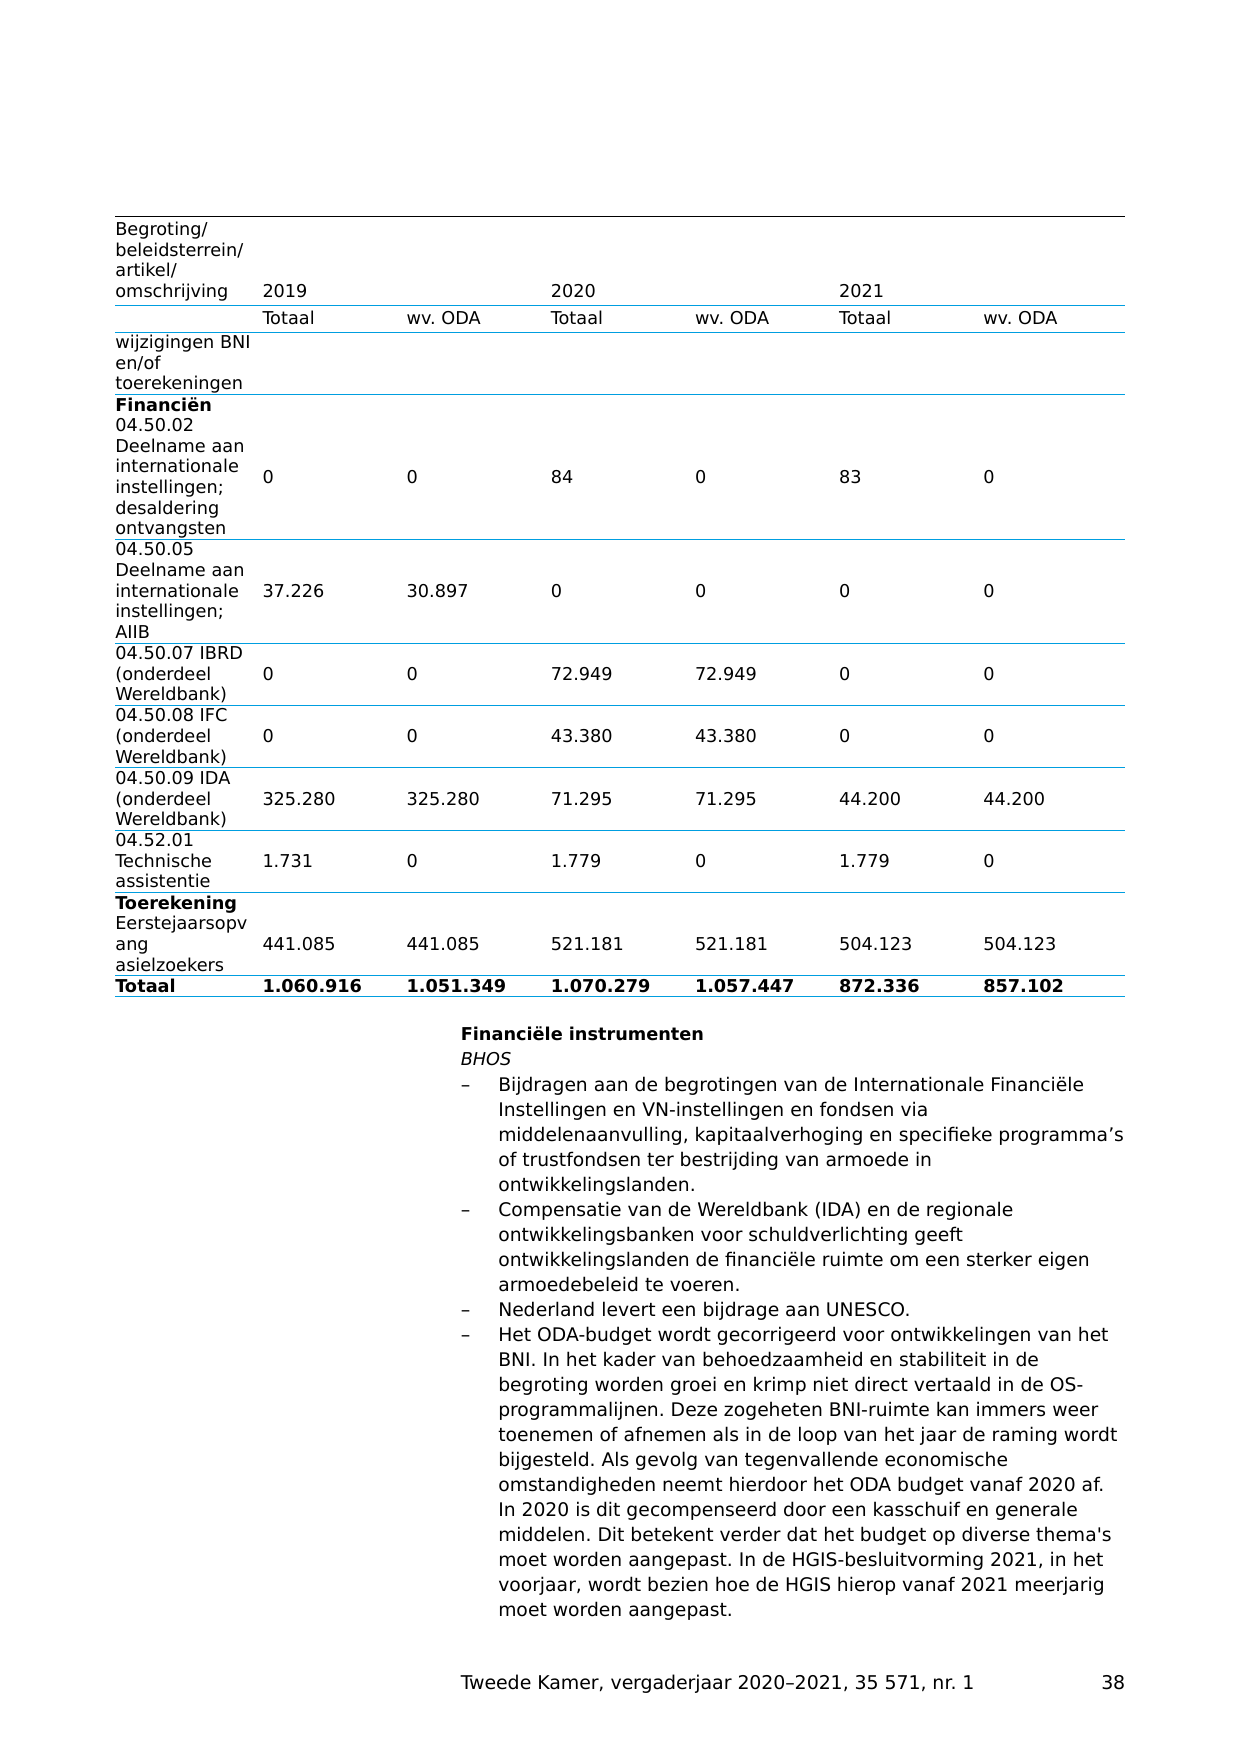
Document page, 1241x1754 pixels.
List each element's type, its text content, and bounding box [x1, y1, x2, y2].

table_cell 325.280 [259, 768, 403, 830]
table_cell Totaal [115, 976, 259, 996]
table_cell [980, 893, 1125, 913]
table_cell 44.200 [836, 768, 980, 830]
table_cell 0 [259, 706, 403, 767]
table_cell wijzigingen BNI en/of toerekeningen [115, 333, 259, 394]
list Het ODA-budget wordt gecorrigeerd voor ontwikkelingen van het BNI. In het kader van behoedzaamheid en stabiliteit in de begroting worden groei en krimp niet direct vertaald in de OS-programmalijnen. Deze zogeheten BNI-ruimte kan immers weer toenemen of afnemen als in de loop van het jaar de raming wordt bijgesteld. Als gevolg van tegenvallende economische omstandigheden neemt hierdoor het ODA budget vanaf 2020 af. In 2020 is dit gecompenseerd door een kasschuif en generale middelen. Dit betekent verder dat het budget op diverse thema's moet worden aangepast. In de HGIS-besluitvorming 2021, in het voorjaar, wordt bezien hoe de HGIS hierop vanaf 2021 meerjarig moet worden aangepast. [461, 1322, 1125, 1622]
table_cell 71.295 [692, 768, 836, 830]
table_cell 0 [692, 831, 836, 892]
table_cell [548, 395, 692, 415]
table_cell 04.50.07 IBRD (onderdeel Wereldbank) [115, 644, 259, 705]
table_cell 04.50.05 Deelname aan internationale instellingen; AIIB [115, 540, 259, 642]
table_cell 0 [980, 644, 1125, 705]
table_cell 0 [404, 644, 548, 705]
table_cell 1.070.279 [548, 976, 692, 996]
table_cell 857.102 [980, 976, 1125, 996]
table_cell [548, 333, 692, 394]
table_cell 441.085 [404, 913, 548, 975]
table_cell 71.295 [548, 768, 692, 830]
table_cell [404, 893, 548, 913]
table_cell 0 [980, 415, 1125, 539]
table_cell 0 [404, 831, 548, 892]
table_cell 37.226 [259, 540, 403, 642]
table_cell 72.949 [548, 644, 692, 705]
table_cell [692, 893, 836, 913]
table_header Tabel 8 Versterkte kaders voor ontwikkeling (bedragen x EUR 1 000) [115, 191, 1125, 216]
table_cell 521.181 [692, 913, 836, 975]
table_cell 04.52.01 Technische assistentie [115, 831, 259, 892]
table_cell 72.949 [692, 644, 836, 705]
table_cell 1.057.447 [692, 976, 836, 996]
table_cell 0 [692, 415, 836, 539]
table_cell 0 [836, 644, 980, 705]
table_cell wv. ODA [980, 306, 1125, 332]
table_cell [115, 306, 259, 332]
text Financiële instrumenten [461, 1022, 1125, 1045]
table_cell Totaal [548, 306, 692, 332]
table_cell 30.897 [404, 540, 548, 642]
table_cell [404, 395, 548, 415]
table_cell [836, 333, 980, 394]
table_cell Begroting/beleidsterrein/artikel/omschrijving [115, 217, 259, 304]
list Bijdragen aan de begrotingen van de Internationale Financiële Instellingen en VN-instellingen en fondsen via middelenaanvulling, kapitaalverhoging en specifieke programma’s of trustfondsen ter bestrijding van armoede in ontwikkelingslanden. [461, 1072, 1125, 1197]
table_cell 2020 [548, 217, 836, 304]
table_cell [836, 395, 980, 415]
table_cell 84 [548, 415, 692, 539]
table_cell [980, 395, 1125, 415]
table_cell 04.50.02 Deelname aan internationale instellingen; desaldering ontvangsten [115, 415, 259, 539]
table_cell 0 [980, 540, 1125, 642]
table_cell [404, 333, 548, 394]
table_cell [259, 893, 403, 913]
table_cell [980, 333, 1125, 394]
table_cell 0 [404, 415, 548, 539]
table_cell 0 [692, 540, 836, 642]
table_cell 504.123 [836, 913, 980, 975]
table_cell 872.336 [836, 976, 980, 996]
table_cell [836, 893, 980, 913]
table_cell 0 [980, 831, 1125, 892]
table_cell 2021 [836, 217, 1125, 304]
table_cell 1.060.916 [259, 976, 403, 996]
table_cell 0 [836, 540, 980, 642]
table_cell 521.181 [548, 913, 692, 975]
table_cell 0 [980, 706, 1125, 767]
table_cell Toerekening [115, 893, 259, 913]
table_cell 0 [836, 706, 980, 767]
table_cell 1.779 [836, 831, 980, 892]
table_cell 441.085 [259, 913, 403, 975]
table_cell 0 [548, 540, 692, 642]
table_cell 43.380 [548, 706, 692, 767]
table_cell 43.380 [692, 706, 836, 767]
table_cell 504.123 [980, 913, 1125, 975]
table_cell [259, 333, 403, 394]
table_cell 44.200 [980, 768, 1125, 830]
table_cell wv. ODA [692, 306, 836, 332]
table_cell [259, 395, 403, 415]
list Compensatie van de Wereldbank (IDA) en de regionale ontwikkelingsbanken voor schuldverlichting geeft ontwikkelingslanden de financiële ruimte om een sterker eigen armoedebeleid te voeren. [461, 1197, 1125, 1297]
table_cell 0 [259, 415, 403, 539]
list Nederland levert een bijdrage aan UNESCO. [461, 1297, 1125, 1322]
table_cell 1.051.349 [404, 976, 548, 996]
table_cell 2019 [259, 217, 548, 304]
table_cell 325.280 [404, 768, 548, 830]
table_cell 0 [259, 644, 403, 705]
table_cell Totaal [259, 306, 403, 332]
table_cell Financiën [115, 395, 259, 415]
table_cell Totaal [836, 306, 980, 332]
table_cell [692, 333, 836, 394]
table_cell 1.731 [259, 831, 403, 892]
table_cell 04.50.08 IFC (onderdeel Wereldbank) [115, 706, 259, 767]
table_cell Eerstejaarsopvang asielzoekers [115, 913, 259, 975]
table_cell wv. ODA [404, 306, 548, 332]
table_cell [692, 395, 836, 415]
table_cell 0 [404, 706, 548, 767]
table_cell [548, 893, 692, 913]
table_cell 04.50.09 IDA (onderdeel Wereldbank) [115, 768, 259, 830]
text BHOS [461, 1047, 1125, 1070]
table_cell 83 [836, 415, 980, 539]
table_cell 1.779 [548, 831, 692, 892]
